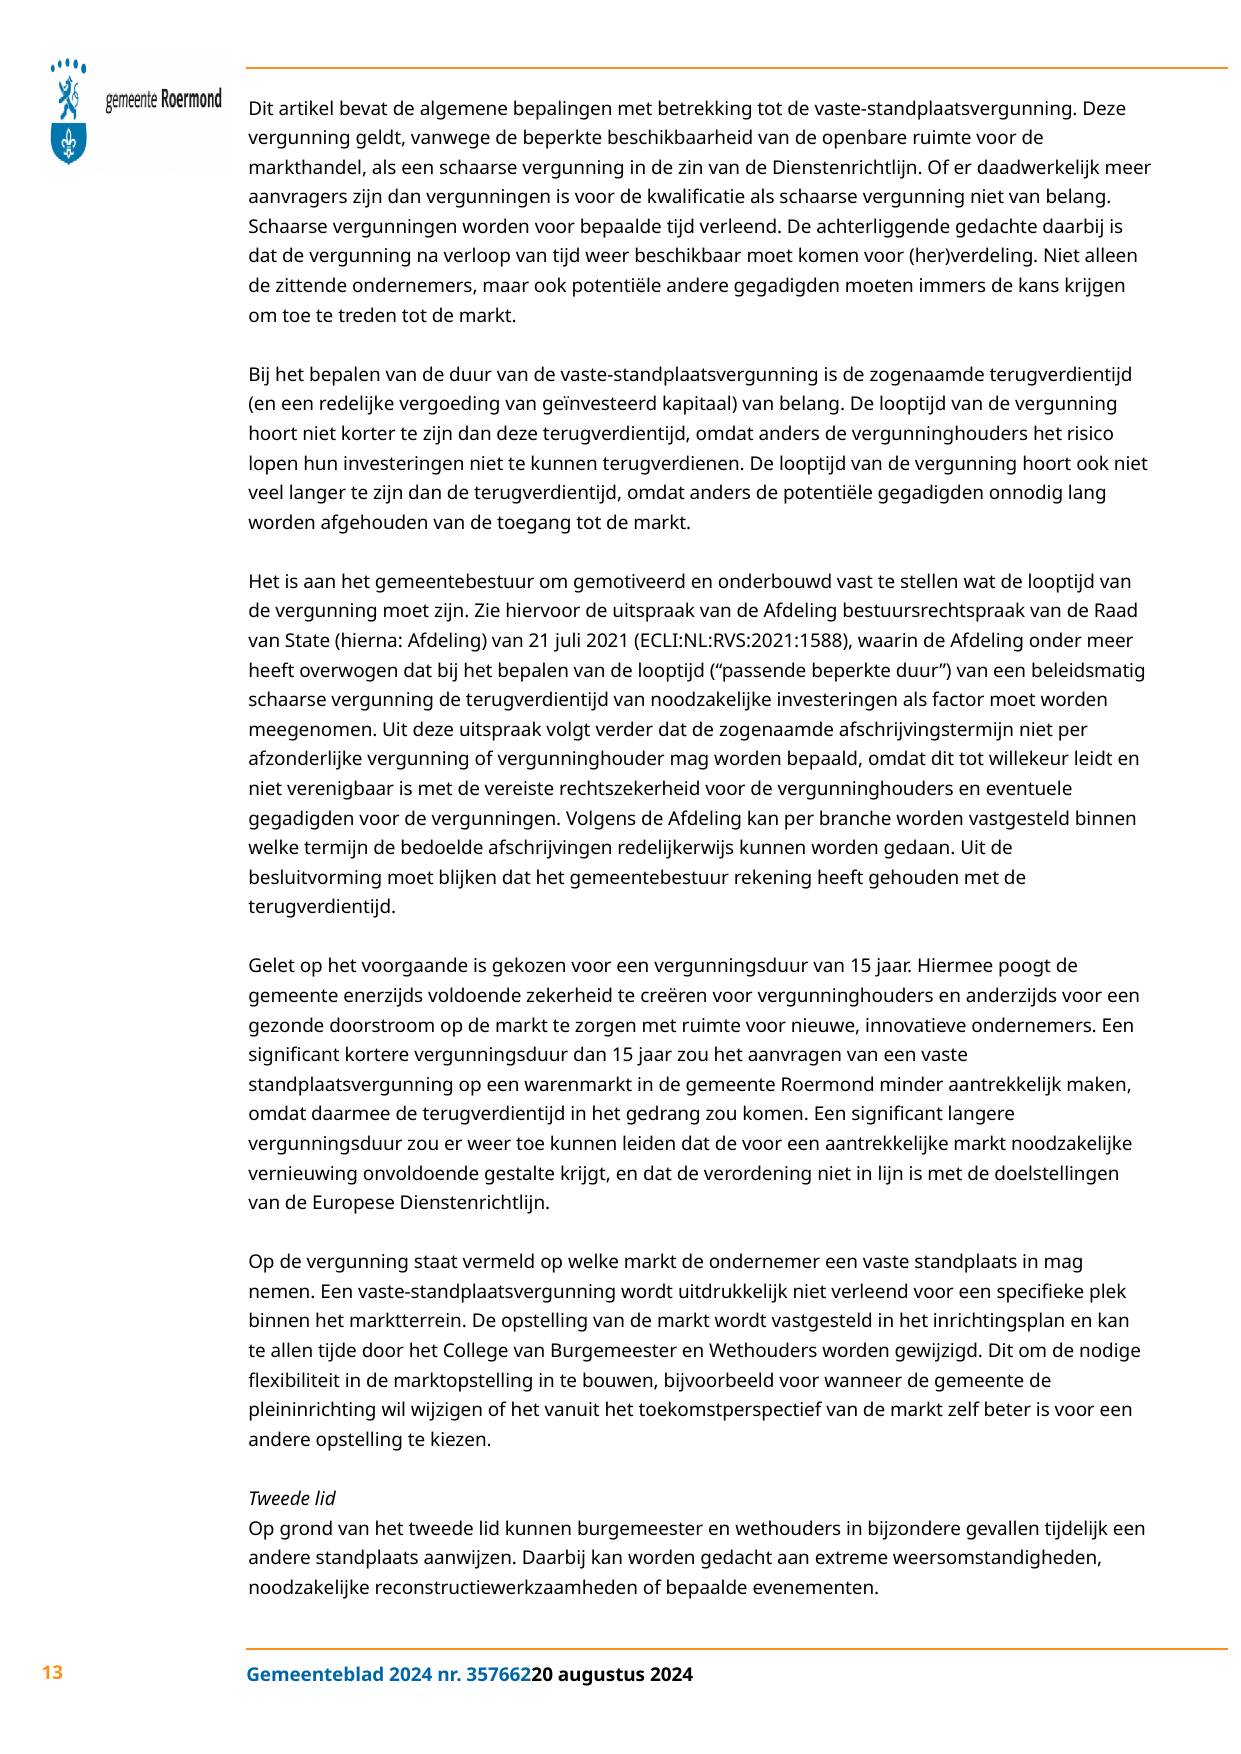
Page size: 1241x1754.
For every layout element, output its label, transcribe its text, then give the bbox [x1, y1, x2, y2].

text Tweede lid [248, 1485, 1152, 1511]
text Op grond van het tweede lid kunnen burgemeester en wethouders in bijzondere gevallen tijdelijk een andere standplaats aanwijzen. Daarbij kan worden gedacht aan extreme weersomstandigheden, noodzakelijke reconstructiewerkzaamheden of bepaalde evenementen. [248, 1515, 1152, 1600]
text Dit artikel bevat de algemene bepalingen met betrekking tot de vaste-standplaatsvergunning. Deze vergunning geldt, vanwege de beperkte beschikbaarheid van de openbare ruimte voor de markthandel, als een schaarse vergunning in de zin van de Dienstenrichtlijn. Of er daadwerkelijk meer aanvragers zijn dan vergunningen is voor de kwalificatie als schaarse vergunning niet van belang. [248, 95, 1152, 209]
text Op de vergunning staat vermeld op welke markt de ondernemer een vaste standplaats in mag nemen. Een vaste-standplaatsvergunning wordt uitdrukkelijk niet verleend voor een specifieke plek binnen het marktterrein. De opstelling van de markt wordt vastgesteld in het inrichtingsplan en kan te allen tijde door het College van Burgemeester en Wethouders worden gewijzigd. Dit om de nodige flexibiliteit in de marktopstelling in te bouwen, bijvoorbeeld voor wanneer de gemeente de pleininrichting wil wijzigen of het vanuit het toekomstperspectief van de markt zelf beter is voor een andere opstelling te kiezen. [248, 1248, 1152, 1452]
text Gelet op het voorgaande is gekozen voor een vergunningsduur van 15 jaar. Hiermee poogt de gemeente enerzijds voldoende zekerheid te creëren voor vergunninghouders en anderzijds voor een gezonde doorstroom op de markt te zorgen met ruimte voor nieuwe, innovatieve ondernemers. Een significant kortere vergunningsduur dan 15 jaar zou het aanvragen van een vaste standplaatsvergunning op een warenmarkt in de gemeente Roermond minder aantrekkelijk maken, omdat daarmee de terugverdientijd in het gedrang zou komen. Een significant langere vergunningsduur zou er weer toe kunnen leiden dat de voor een aantrekkelijke markt noodzakelijke vernieuwing onvoldoende gestalte krijgt, en dat de verordening niet in lijn is met de doelstellingen van de Europese Dienstenrichtlijn. [248, 953, 1152, 1215]
text Schaarse vergunningen worden voor bepaalde tijd verleend. De achterliggende gedachte daarbij is dat de vergunning na verloop van tijd weer beschikbaar moet komen voor (her)verdeling. Niet alleen de zittende ondernemers, maar ook potentiële andere gegadigden moeten immers de kans krijgen om toe te treden tot de markt. [248, 213, 1152, 328]
text Bij het bepalen van de duur van de vaste-standplaatsvergunning is de zogenaamde terugverdientijd (en een redelijke vergoeding van geïnvesteerd kapitaal) van belang. De looptijd van de vergunning hoort niet korter te zijn dan deze terugverdientijd, omdat anders de vergunninghouders het risico lopen hun investeringen niet te kunnen terugverdienen. De looptijd van de vergunning hoort ook niet veel langer te zijn dan de terugverdientijd, omdat anders de potentiële gegadigden onnodig lang worden afgehouden van de toegang tot de markt. [248, 361, 1152, 535]
text Het is aan het gemeentebestuur om gemotiveerd en onderbouwd vast te stellen wat de looptijd van de vergunning moet zijn. Zie hiervoor de uitspraak van de Afdeling bestuursrechtspraak van de Raad van State (hierna: Afdeling) van 21 juli 2021 (ECLI:NL:RVS:2021:1588), waarin de Afdeling onder meer heeft overwogen dat bij het bepalen van de looptijd (“passende beperkte duur”) van een beleidsmatig schaarse vergunning de terugverdientijd van noodzakelijke investeringen als factor moet worden meegenomen. Uit deze uitspraak volgt verder dat de zogenaamde afschrijvingstermijn niet per afzonderlijke vergunning of vergunninghouder mag worden bepaald, omdat dit tot willekeur leidt en niet verenigbaar is met de vereiste rechtszekerheid voor de vergunninghouders en eventuele gegadigden voor de vergunningen. Volgens de Afdeling kan per branche worden vastgesteld binnen welke termijn de bedoelde afschrijvingen redelijkerwijs kunnen worden gedaan. Uit de besluitvorming moet blijken dat het gemeentebestuur rekening heeft gehouden met de terugverdientijd. [248, 568, 1152, 919]
picture [41, 47, 231, 172]
